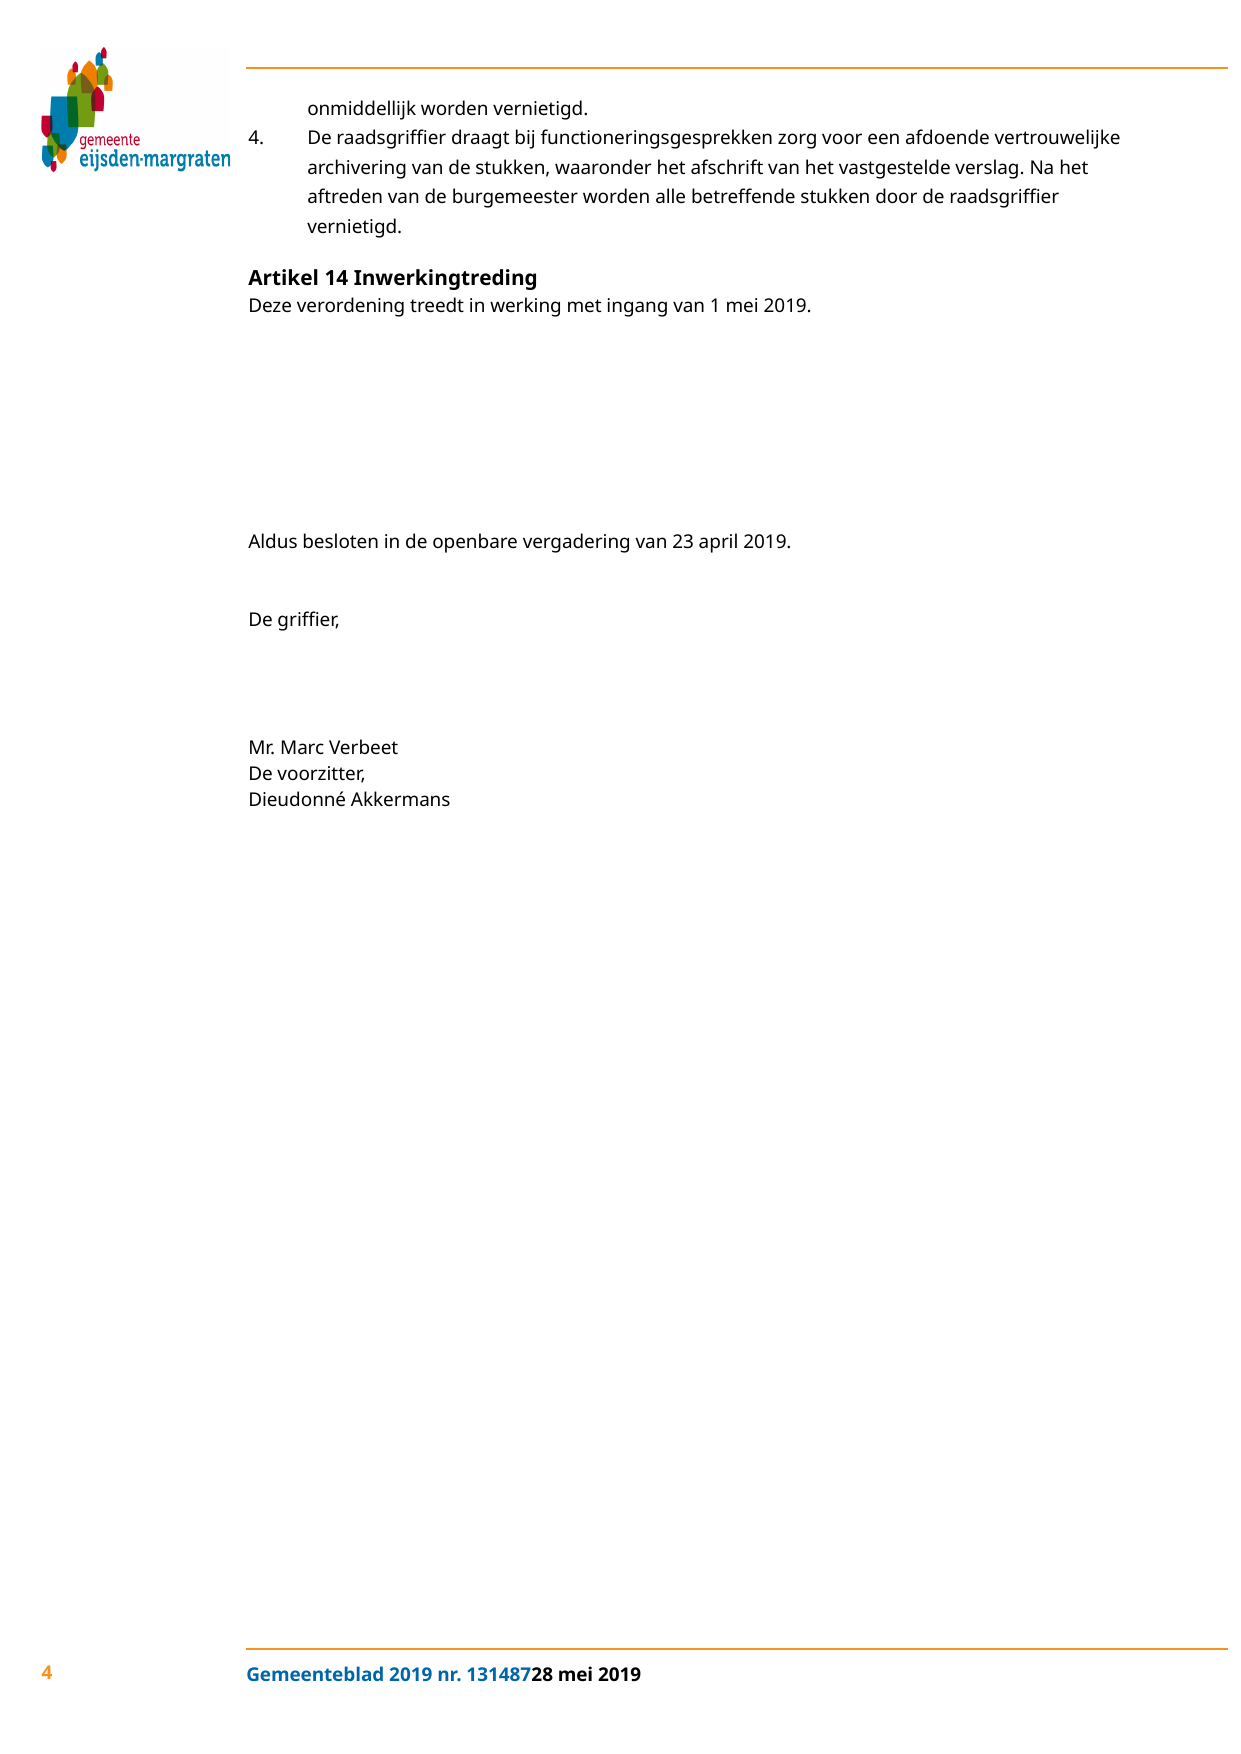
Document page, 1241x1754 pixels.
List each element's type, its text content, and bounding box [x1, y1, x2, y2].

text De griffier, [248, 606, 1152, 632]
text Dieudonné Akkermans [248, 786, 1152, 812]
text De voorzitter, [248, 760, 1152, 786]
text Aldus besloten in de openbare vergadering van 23 april 2019. [248, 529, 1152, 554]
picture [41, 47, 231, 172]
text Mr. Marc Verbeet [248, 734, 1152, 760]
text Artikel 14 Inwerkingtreding [248, 263, 1152, 292]
list onmiddellijk worden vernietigd. [248, 95, 1152, 121]
list De raadsgriffier draagt bij functioneringsgesprekken zorg voor een afdoende vertrouwelijke archivering van de stukken, waaronder het afschrift van het vastgestelde verslag. Na het aftreden van de burgemeester worden alle betreffende stukken door de raadsgriffier vernietigd. [248, 124, 1152, 239]
text Deze verordening treedt in werking met ingang van 1 mei 2019. [248, 292, 1152, 318]
